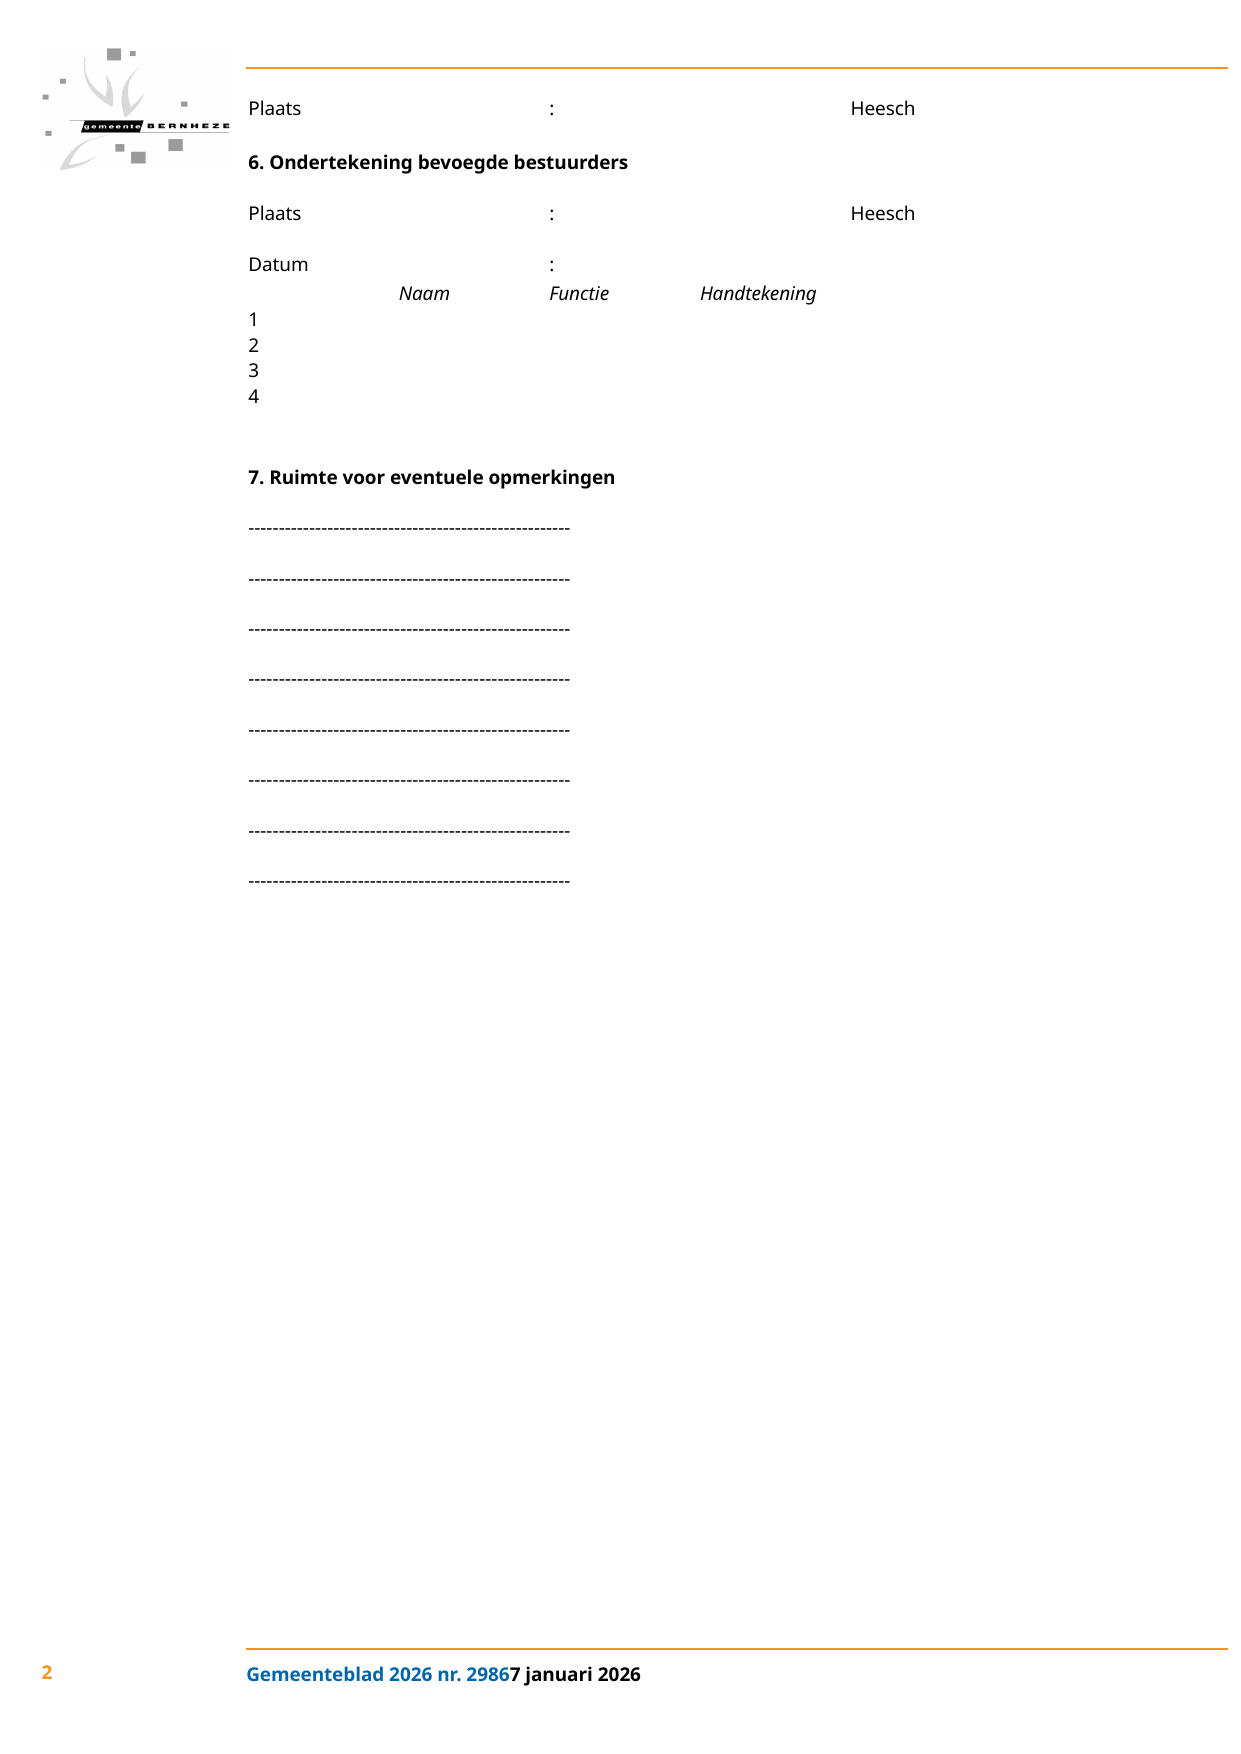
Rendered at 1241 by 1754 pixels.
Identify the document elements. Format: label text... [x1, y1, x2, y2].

table_header Handtekening [700, 281, 1001, 306]
table_cell : [549, 251, 850, 277]
table_cell Heesch [850, 95, 1152, 121]
table_cell [549, 384, 700, 409]
table_header [248, 281, 398, 306]
table_cell [399, 384, 549, 409]
table_cell : [549, 95, 850, 121]
table_cell [700, 306, 1001, 332]
table_cell Datum [248, 251, 549, 277]
text 6. Ondertekening bevoegde bestuurders [248, 149, 1152, 175]
table_cell [399, 332, 549, 358]
table_cell [248, 435, 398, 461]
table_header : [549, 200, 850, 226]
table_cell [850, 251, 1152, 277]
table_cell [1001, 409, 1152, 435]
table_cell [248, 121, 1152, 146]
table_cell [549, 358, 700, 383]
table_header Functie [549, 281, 700, 306]
table_header Plaats [248, 200, 549, 226]
table_header Heesch [850, 200, 1152, 226]
table_cell [700, 332, 1001, 358]
text ----------------------------------------------------- [248, 766, 1152, 792]
table_cell 4 [248, 384, 398, 409]
table_cell 3 [248, 358, 398, 383]
picture [41, 47, 231, 172]
table_cell [248, 226, 1152, 251]
table_cell [1001, 435, 1152, 461]
text ----------------------------------------------------- [248, 666, 1152, 691]
table_cell Plaats [248, 95, 549, 121]
table_cell [850, 435, 1001, 461]
table_cell [549, 435, 700, 461]
table_cell [549, 306, 700, 332]
text ----------------------------------------------------- [248, 867, 1152, 893]
text ----------------------------------------------------- [248, 565, 1152, 590]
text ----------------------------------------------------- [248, 615, 1152, 641]
table_cell [399, 358, 549, 383]
table_cell [700, 358, 1001, 383]
table_cell 1 [248, 306, 398, 332]
table_cell [248, 409, 1001, 435]
table_header Naam [399, 281, 549, 306]
table_cell [399, 435, 549, 461]
table_cell 2 [248, 332, 398, 358]
table_cell [549, 332, 700, 358]
table_cell [700, 435, 850, 461]
text ----------------------------------------------------- [248, 817, 1152, 842]
text 7. Ruimte voor eventuele opmerkingen [248, 464, 1152, 489]
table_cell [399, 306, 549, 332]
text ----------------------------------------------------- [248, 716, 1152, 742]
text ----------------------------------------------------- [248, 514, 1152, 540]
table_cell [700, 384, 1001, 409]
